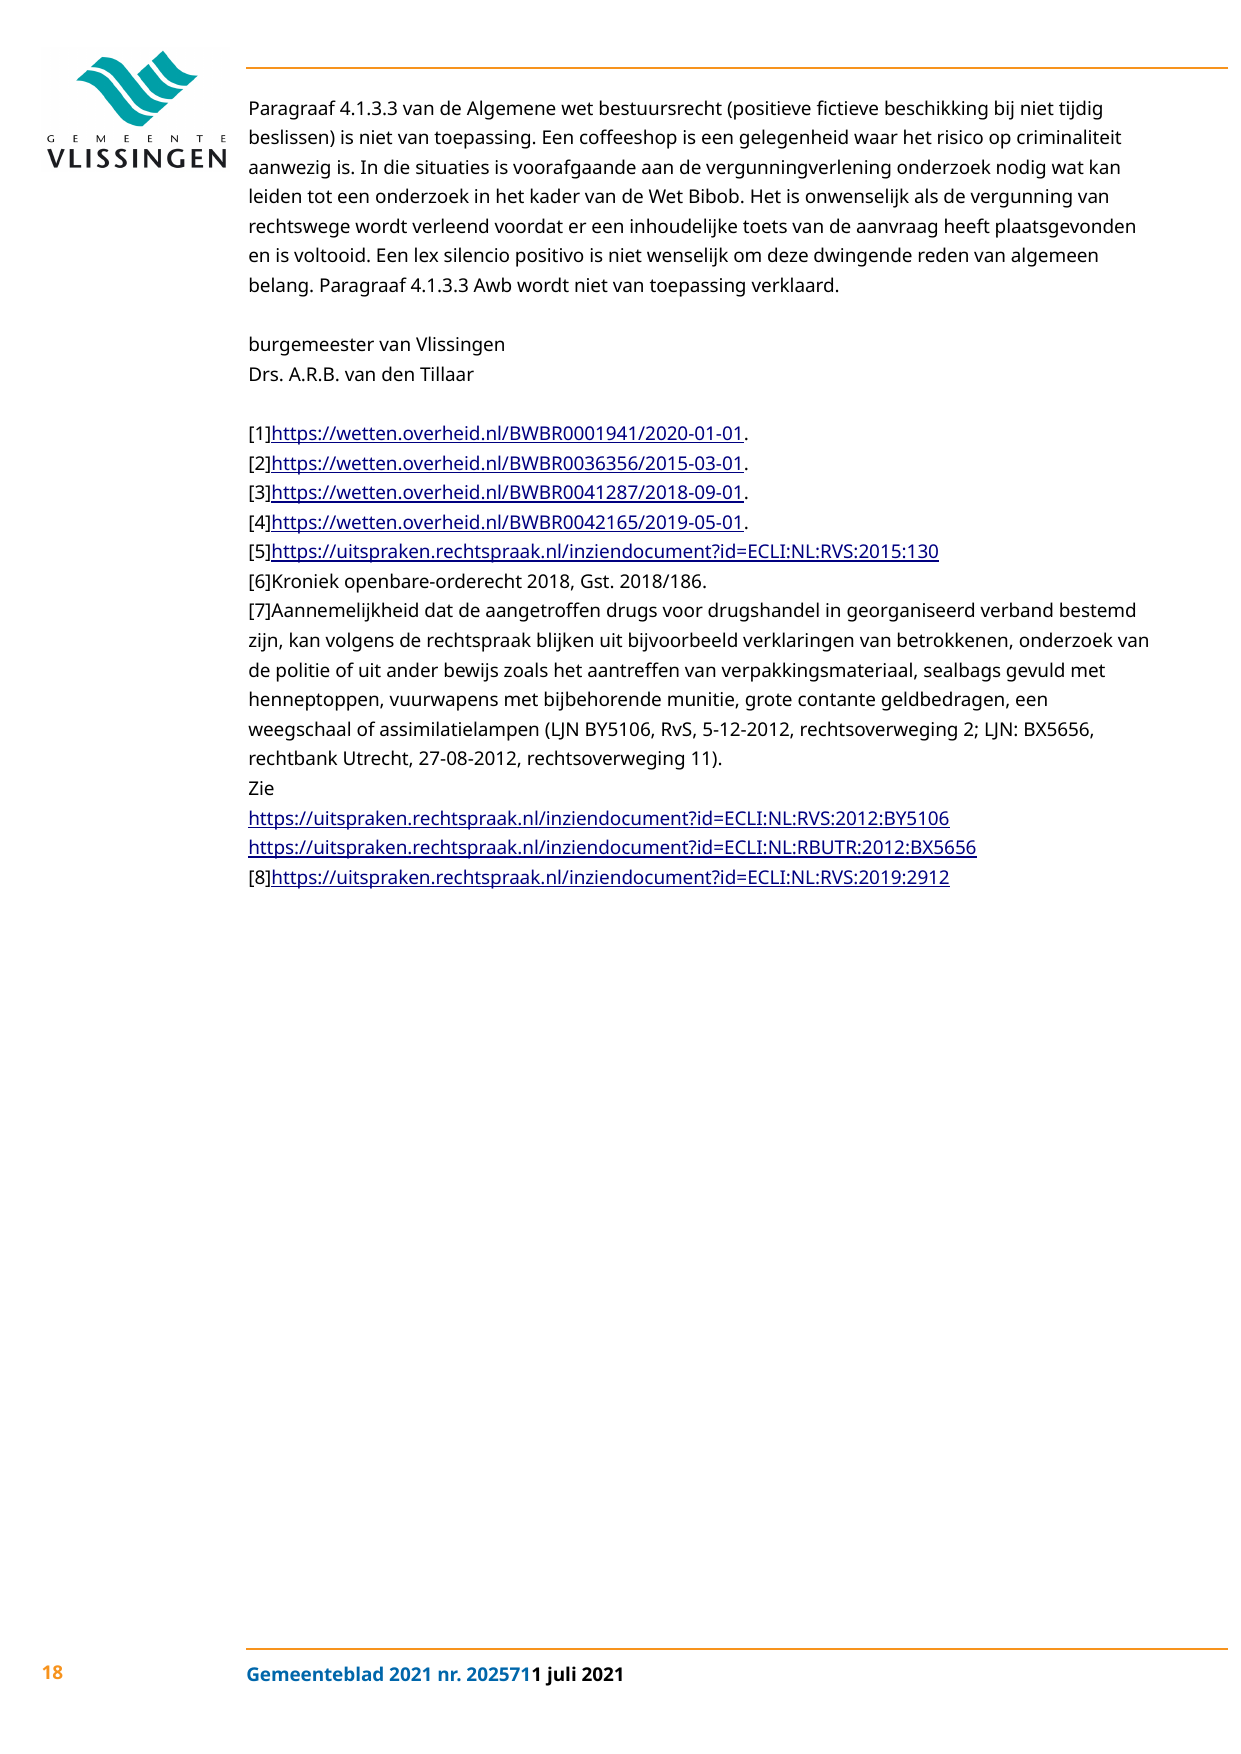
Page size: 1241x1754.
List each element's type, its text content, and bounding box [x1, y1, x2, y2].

text https://uitspraken.rechtspraak.nl/inziendocument?id=ECLI:NL:RVS:2012:BY5106 [248, 805, 1152, 831]
text Drs. A.R.B. van den Tillaar [248, 361, 1152, 387]
text [1]https://wetten.overheid.nl/BWBR0001941/2020-01-01. [248, 420, 1152, 446]
text https://uitspraken.rechtspraak.nl/inziendocument?id=ECLI:NL:RBUTR:2012:BX5656 [248, 834, 1152, 860]
text Paragraaf 4.1.3.3 van de Algemene wet bestuursrecht (positieve fictieve beschikking bij niet tijdig beslissen) is niet van toepassing. Een coffeeshop is een gelegenheid waar het risico op criminaliteit aanwezig is. In die situaties is voorafgaande aan de vergunningverlening onderzoek nodig wat kan leiden tot een onderzoek in het kader van de Wet Bibob. Het is onwenselijk als de vergunning van rechtswege wordt verleend voordat er een inhoudelijke toets van de aanvraag heeft plaatsgevonden en is voltooid. Een lex silencio positivo is niet wenselijk om deze dwingende reden van algemeen belang. Paragraaf 4.1.3.3 Awb wordt niet van toepassing verklaard. [248, 95, 1152, 298]
text Zie [248, 775, 1152, 801]
picture [41, 47, 231, 172]
text burgemeester van Vlissingen [248, 331, 1152, 357]
text [8]https://uitspraken.rechtspraak.nl/inziendocument?id=ECLI:NL:RVS:2019:2912 [248, 864, 1152, 890]
text [3]https://wetten.overheid.nl/BWBR0041287/2018-09-01. [248, 479, 1152, 505]
text [2]https://wetten.overheid.nl/BWBR0036356/2015-03-01. [248, 450, 1152, 476]
text [7]Aannemelijkheid dat de aangetroffen drugs voor drugshandel in georganiseerd verband bestemd zijn, kan volgens de rechtspraak blijken uit bijvoorbeeld verklaringen van betrokkenen, onderzoek van de politie of uit ander bewijs zoals het aantreffen van verpakkingsmateriaal, sealbags gevuld met henneptoppen, vuurwapens met bijbehorende munitie, grote contante geldbedragen, een weegschaal of assimilatielampen (LJN BY5106, RvS, 5-12-2012, rechtsoverweging 2; LJN: BX5656, rechtbank Utrecht, 27-08-2012, rechtsoverweging 11). [248, 598, 1152, 771]
text [4]https://wetten.overheid.nl/BWBR0042165/2019-05-01. [248, 509, 1152, 535]
text [6]Kroniek openbare-orderecht 2018, Gst. 2018/186. [248, 568, 1152, 594]
text [5]https://uitspraken.rechtspraak.nl/inziendocument?id=ECLI:NL:RVS:2015:130 [248, 538, 1152, 564]
